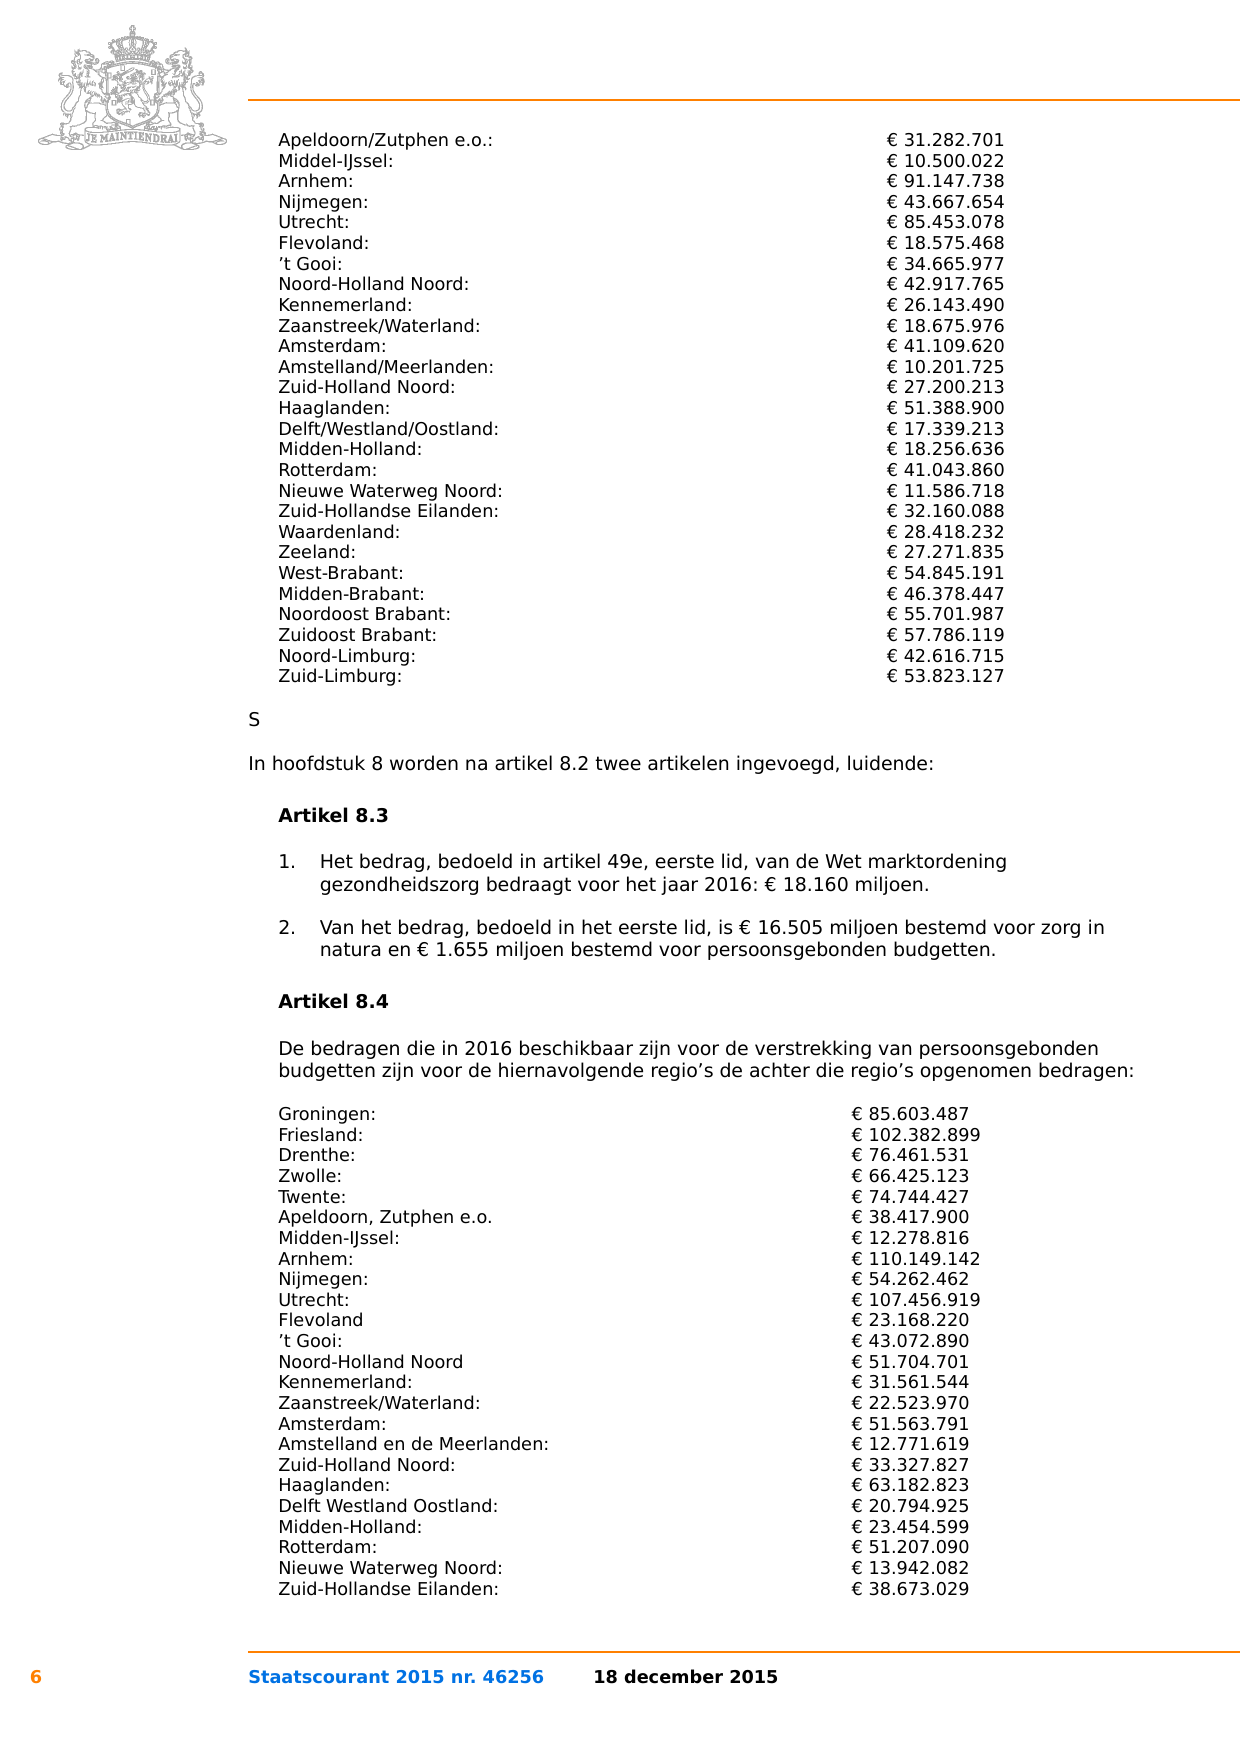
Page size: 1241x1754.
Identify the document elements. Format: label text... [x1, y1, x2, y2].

table_cell Kennemerland: [278, 295, 881, 316]
table_cell Rotterdam: [278, 1537, 846, 1558]
subtitle Artikel 8.4 [278, 991, 1163, 1013]
table_cell € 31.561.544 [846, 1372, 1163, 1393]
table_cell Zuid-Holland Noord: [278, 378, 881, 398]
table_cell € 38.417.900 [846, 1207, 1163, 1228]
table_cell € 12.278.816 [846, 1228, 1163, 1248]
table_cell € 27.200.213 [881, 378, 1163, 398]
table_cell Flevoland: [278, 233, 881, 254]
table_cell € 42.616.715 [881, 646, 1163, 666]
table_cell € 51.388.900 [881, 398, 1163, 419]
table_cell € 26.143.490 [881, 295, 1163, 316]
table_cell Zuid-Hollandse Eilanden: [278, 1579, 846, 1599]
table_cell € 51.207.090 [846, 1537, 1163, 1558]
table_cell Midden-Holland: [278, 1517, 846, 1537]
table_header € 85.603.487 [846, 1104, 1163, 1125]
table_cell € 18.256.636 [881, 439, 1163, 460]
table_cell € 51.704.701 [846, 1352, 1163, 1372]
table_cell Amsterdam: [278, 336, 881, 357]
picture [38, 25, 227, 150]
table_cell Noord-Holland Noord [278, 1352, 846, 1372]
table_cell Haaglanden: [278, 1475, 846, 1496]
table_cell Arnhem: [278, 171, 881, 192]
table_cell € 17.339.213 [881, 419, 1163, 439]
table_cell Delft Westland Oostland: [278, 1496, 846, 1517]
table_cell Waardenland: [278, 522, 881, 542]
table_header Groningen: [278, 1104, 846, 1125]
table_cell Haaglanden: [278, 398, 881, 419]
table_cell € 42.917.765 [881, 274, 1163, 295]
subtitle Artikel 8.3 [278, 804, 1163, 826]
table_cell Amstelland/Meerlanden: [278, 357, 881, 377]
table_cell € 46.378.447 [881, 584, 1163, 604]
table_cell € 110.149.142 [846, 1249, 1163, 1269]
text 2. Van het bedrag, bedoeld in het eerste lid, is € 16.505 miljoen bestemd voor zorg in natura en € 1.655 miljoen bestemd voor persoonsgebonden budgetten. [278, 917, 1163, 961]
table_cell € 10.500.022 [881, 151, 1163, 171]
table_cell € 53.823.127 [881, 666, 1163, 687]
table_cell Zuid-Hollandse Eilanden: [278, 501, 881, 522]
table_cell € 18.575.468 [881, 233, 1163, 254]
table_cell Twente: [278, 1187, 846, 1207]
table_cell Delft/Westland/Oostland: [278, 419, 881, 439]
table_cell € 85.453.078 [881, 213, 1163, 233]
table_cell Midden-Holland: [278, 439, 881, 460]
table_cell Amsterdam: [278, 1414, 846, 1434]
text 1. Het bedrag, bedoeld in artikel 49e, eerste lid, van de Wet marktordening gezondheidszorg bedraagt voor het jaar 2016: € 18.160 miljoen. [278, 851, 1163, 895]
table_cell € 51.563.791 [846, 1414, 1163, 1434]
table_cell Nieuwe Waterweg Noord: [278, 481, 881, 501]
table_cell Utrecht: [278, 213, 881, 233]
table_cell € 23.168.220 [846, 1310, 1163, 1331]
table_cell Nijmegen: [278, 1269, 846, 1290]
table_cell West-Brabant: [278, 563, 881, 584]
table_cell Flevoland [278, 1310, 846, 1331]
table_cell Noordoost Brabant: [278, 604, 881, 625]
table_cell Utrecht: [278, 1290, 846, 1310]
table_cell € 102.382.899 [846, 1125, 1163, 1145]
table_cell € 28.418.232 [881, 522, 1163, 542]
table_cell € 41.043.860 [881, 460, 1163, 481]
table_cell € 38.673.029 [846, 1579, 1163, 1599]
table_cell Middel-IJssel: [278, 151, 881, 171]
table_cell Zeeland: [278, 543, 881, 563]
table_cell € 54.845.191 [881, 563, 1163, 584]
table_cell € 27.271.835 [881, 543, 1163, 563]
table_cell € 12.771.619 [846, 1434, 1163, 1455]
table_cell Friesland: [278, 1125, 846, 1145]
table_cell € 57.786.119 [881, 625, 1163, 646]
text In hoofdstuk 8 worden na artikel 8.2 twee artikelen ingevoegd, luidende: [248, 752, 1163, 774]
table_cell € 43.072.890 [846, 1331, 1163, 1352]
table_cell € 63.182.823 [846, 1475, 1163, 1496]
table_cell Noord-Holland Noord: [278, 274, 881, 295]
text De bedragen die in 2016 beschikbaar zijn voor de verstrekking van persoonsgebonden budgetten zijn voor de hiernavolgende regio’s de achter die regio’s opgenomen bedragen: [278, 1038, 1163, 1082]
table_cell Amstelland en de Meerlanden: [278, 1434, 846, 1455]
table_cell € 22.523.970 [846, 1393, 1163, 1413]
table_cell € 23.454.599 [846, 1517, 1163, 1537]
table_cell Midden-Brabant: [278, 584, 881, 604]
table_cell € 74.744.427 [846, 1187, 1163, 1207]
table_cell ’t Gooi: [278, 254, 881, 274]
table_cell Noord-Limburg: [278, 646, 881, 666]
text S [248, 709, 1163, 731]
table_cell € 43.667.654 [881, 192, 1163, 212]
table_cell € 18.675.976 [881, 316, 1163, 336]
table_cell € 107.456.919 [846, 1290, 1163, 1310]
table_cell € 11.586.718 [881, 481, 1163, 501]
table_cell € 55.701.987 [881, 604, 1163, 625]
table_cell Zuid-Holland Noord: [278, 1455, 846, 1475]
table_cell Drenthe: [278, 1145, 846, 1166]
table_cell € 41.109.620 [881, 336, 1163, 357]
table_cell Midden-IJssel: [278, 1228, 846, 1248]
table_cell Apeldoorn/Zutphen e.o.: [278, 130, 881, 151]
table_cell Rotterdam: [278, 460, 881, 481]
table_cell Kennemerland: [278, 1372, 846, 1393]
table_cell € 31.282.701 [881, 130, 1163, 151]
table_cell € 66.425.123 [846, 1166, 1163, 1187]
table_cell € 32.160.088 [881, 501, 1163, 522]
table_cell € 34.665.977 [881, 254, 1163, 274]
table_cell Zwolle: [278, 1166, 846, 1187]
table_cell Zaanstreek/Waterland: [278, 1393, 846, 1413]
table_cell € 10.201.725 [881, 357, 1163, 377]
table_cell € 13.942.082 [846, 1558, 1163, 1578]
table_cell Zuidoost Brabant: [278, 625, 881, 646]
table_cell € 91.147.738 [881, 171, 1163, 192]
table_cell Nieuwe Waterweg Noord: [278, 1558, 846, 1578]
table_cell € 76.461.531 [846, 1145, 1163, 1166]
table_cell € 20.794.925 [846, 1496, 1163, 1517]
table_cell € 33.327.827 [846, 1455, 1163, 1475]
table_cell ’t Gooi: [278, 1331, 846, 1352]
table_cell Apeldoorn, Zutphen e.o. [278, 1207, 846, 1228]
table_cell Nijmegen: [278, 192, 881, 212]
table_cell Zuid-Limburg: [278, 666, 881, 687]
table_cell Arnhem: [278, 1249, 846, 1269]
table_cell € 54.262.462 [846, 1269, 1163, 1290]
table_cell Zaanstreek/Waterland: [278, 316, 881, 336]
